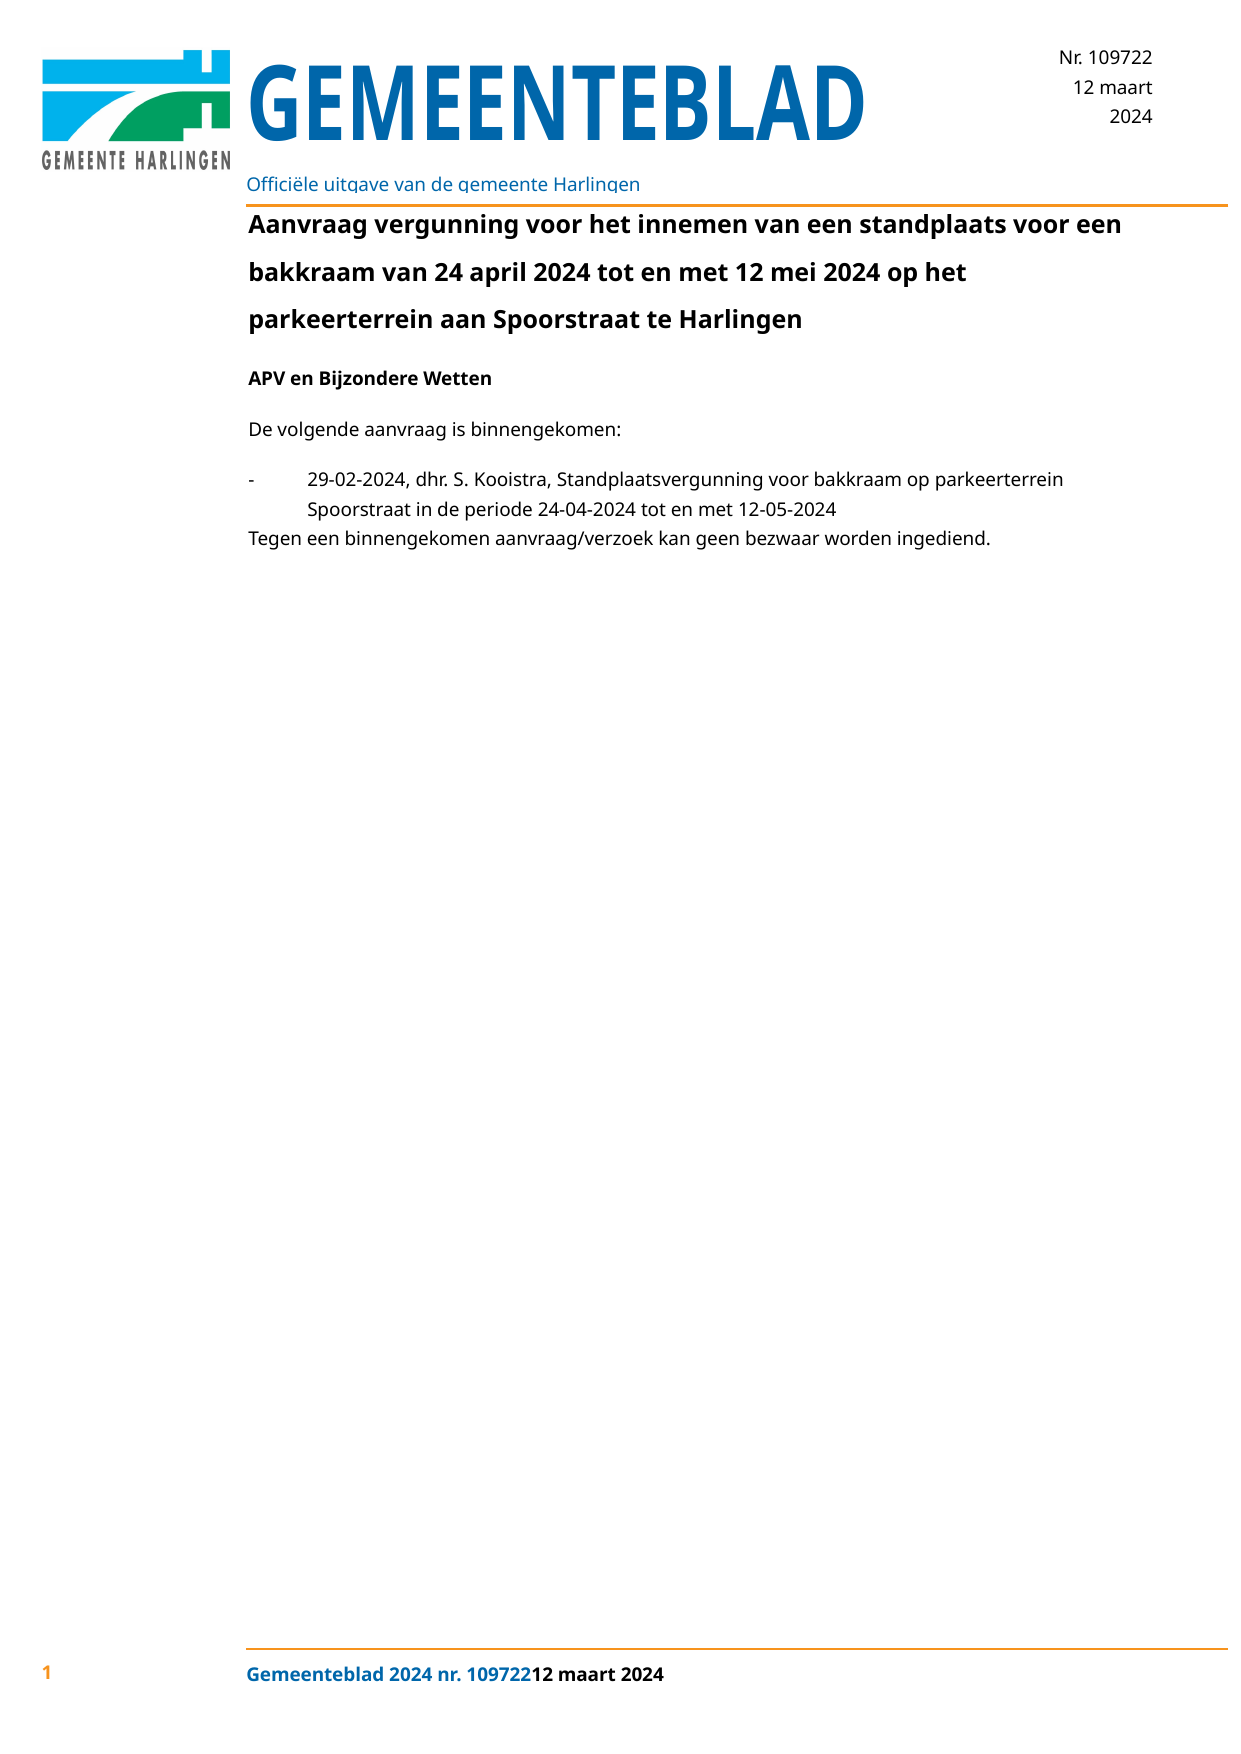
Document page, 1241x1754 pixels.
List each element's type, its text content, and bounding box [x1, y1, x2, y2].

picture [41, 47, 231, 172]
text De volgende aanvraag is binnengekomen: [248, 416, 1152, 442]
list 29-02-2024, dhr. S. Kooistra, Standplaatsvergunning voor bakkraam op parkeerterrein Spoorstraat in de periode 24-04-2024 tot en met 12-05-2024 [248, 466, 1152, 522]
text Aanvraag vergunning voor het innemen van een standplaats voor een bakkraam van 24 april 2024 tot en met 12 mei 2024 op het parkeerterrein aan Spoorstraat te Harlingen [248, 207, 1152, 336]
text Tegen een binnengekomen aanvraag/verzoek kan geen bezwaar worden ingediend. [248, 526, 1152, 551]
text APV en Bijzondere Wetten [248, 366, 1152, 391]
